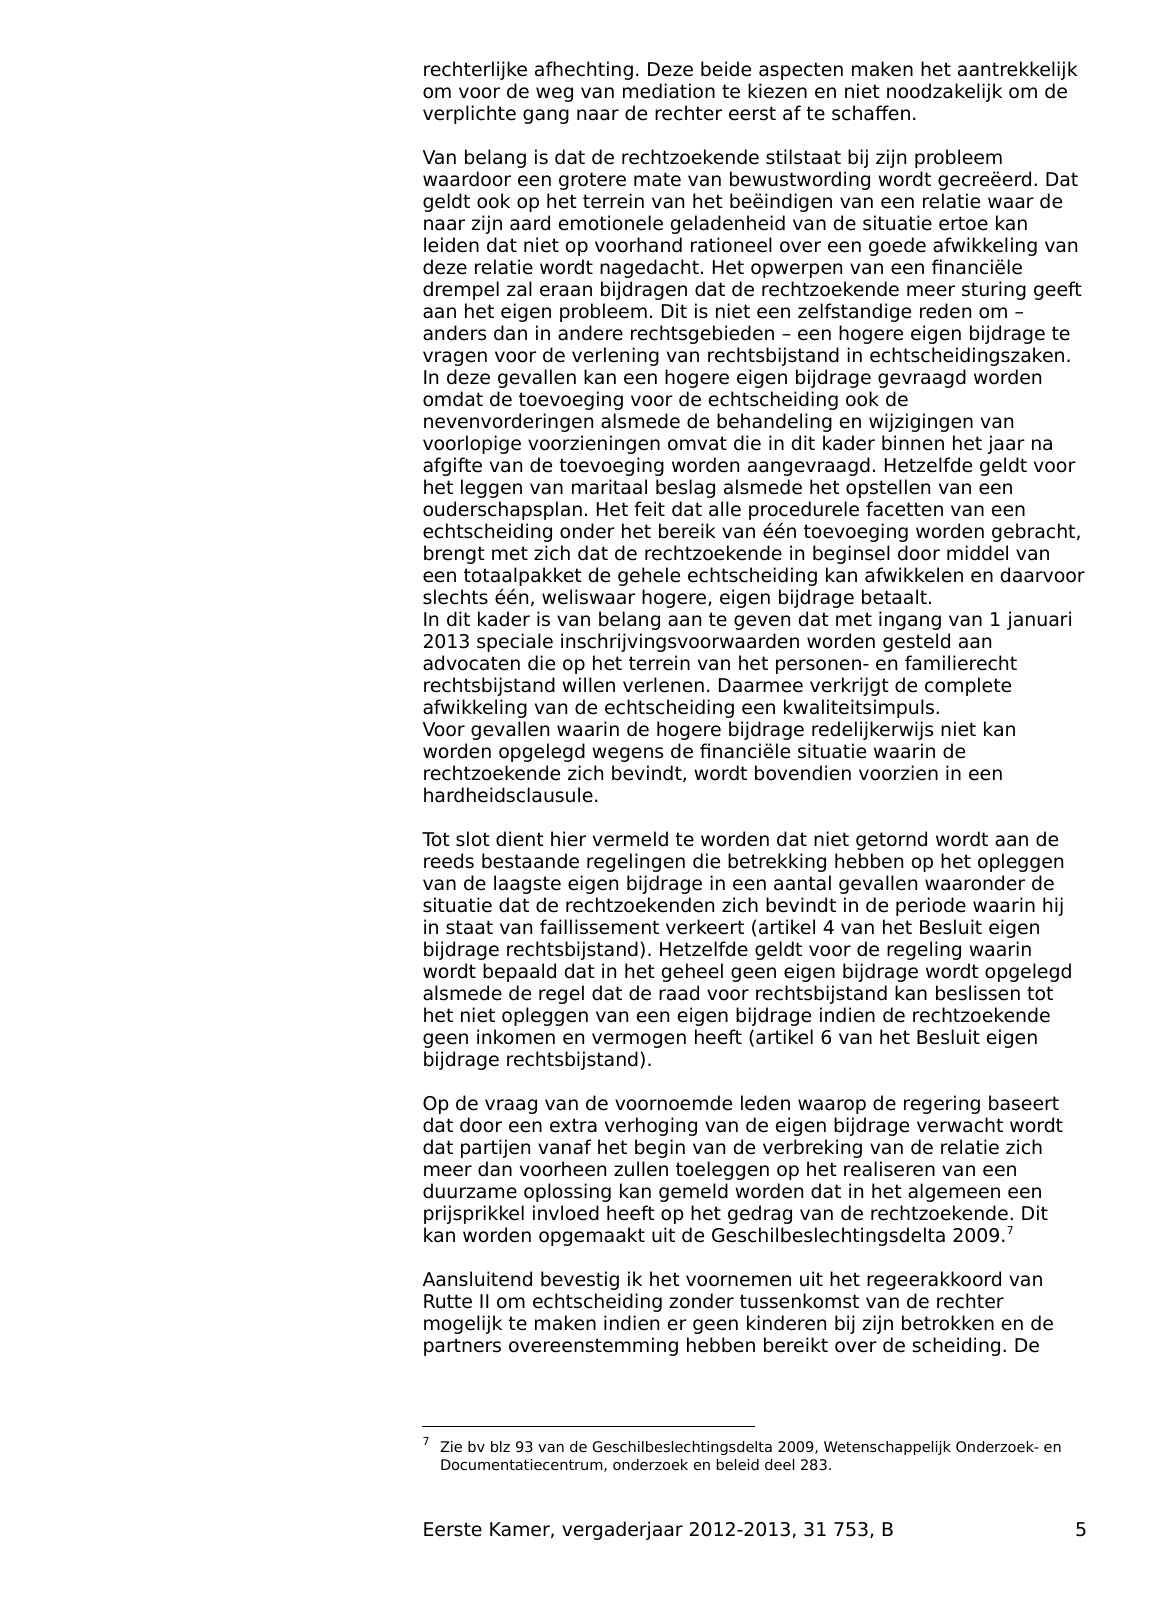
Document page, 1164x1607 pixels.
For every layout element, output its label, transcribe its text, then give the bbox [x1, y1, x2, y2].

text Zie bv blz 93 van de Geschilbeslechtingsdelta 2009, Wetenschappelijk Onderzoek- en Documentatiecentrum, onderzoek en beleid deel 283. [422, 1435, 1087, 1474]
text rechterlijke afhechting. Deze beide aspecten maken het aantrekkelijk om voor de weg van mediation te kiezen en niet noodzakelijk om de verplichte gang naar de rechter eerst af te schaffen. [422, 59, 1087, 125]
text Aansluitend bevestig ik het voornemen uit het regeerakkoord van Rutte II om echtscheiding zonder tussenkomst van de rechter mogelijk te maken indien er geen kinderen bij zijn betrokken en de partners overeenstemming hebben bereikt over de scheiding. De [422, 1269, 1087, 1357]
text Tot slot dient hier vermeld te worden dat niet getornd wordt aan de reeds bestaande regelingen die betrekking hebben op het opleggen van de laagste eigen bijdrage in een aantal gevallen waaronder de situatie dat de rechtzoekenden zich bevindt in de periode waarin hij in staat van faillissement verkeert (artikel 4 van het Besluit eigen bijdrage rechtsbijstand). Hetzelfde geldt voor de regeling waarin wordt bepaald dat in het geheel geen eigen bijdrage wordt opgelegd alsmede de regel dat de raad voor rechtsbijstand kan beslissen tot het niet opleggen van een eigen bijdrage indien de rechtzoekende geen inkomen en vermogen heeft (artikel 6 van het Besluit eigen bijdrage rechtsbijstand). [422, 829, 1087, 1071]
text Van belang is dat de rechtzoekende stilstaat bij zijn probleem waardoor een grotere mate van bewustwording wordt gecreëerd. Dat geldt ook op het terrein van het beëindigen van een relatie waar de naar zijn aard emotionele geladenheid van de situatie ertoe kan leiden dat niet op voorhand rationeel over een goede afwikkeling van deze relatie wordt nagedacht. Het opwerpen van een financiële drempel zal eraan bijdragen dat de rechtzoekende meer sturing geeft aan het eigen probleem. Dit is niet een zelfstandige reden om – anders dan in andere rechtsgebieden – een hogere eigen bijdrage te vragen voor de verlening van rechtsbijstand in echtscheidingszaken. In deze gevallen kan een hogere eigen bijdrage gevraagd worden omdat de toevoeging voor de echtscheiding ook de nevenvorderingen alsmede de behandeling en wijzigingen van voorlopige voorzieningen omvat die in dit kader binnen het jaar na afgifte van de toevoeging worden aangevraagd. Hetzelfde geldt voor het leggen van maritaal beslag alsmede het opstellen van een ouderschapsplan. Het feit dat alle procedurele facetten van een echtscheiding onder het bereik van één toevoeging worden gebracht, brengt met zich dat de rechtzoekende in beginsel door middel van een totaalpakket de gehele echtscheiding kan afwikkelen en daarvoor slechts één, weliswaar hogere, eigen bijdrage betaalt. [422, 147, 1087, 609]
text Op de vraag van de voornoemde leden waarop de regering baseert dat door een extra verhoging van de eigen bijdrage verwacht wordt dat partijen vanaf het begin van de verbreking van de relatie zich meer dan voorheen zullen toeleggen op het realiseren van een duurzame oplossing kan gemeld worden dat in het algemeen een prijsprikkel invloed heeft op het gedrag van de rechtzoekende. Dit kan worden opgemaakt uit de Geschilbeslechtingsdelta 2009. [422, 1093, 1087, 1247]
text Voor gevallen waarin de hogere bijdrage redelijkerwijs niet kan worden opgelegd wegens de financiële situatie waarin de rechtzoekende zich bevindt, wordt bovendien voorzien in een hardheidsclausule. [422, 719, 1087, 807]
text In dit kader is van belang aan te geven dat met ingang van 1 januari 2013 speciale inschrijvingsvoorwaarden worden gesteld aan advocaten die op het terrein van het personen- en familierecht rechtsbijstand willen verlenen. Daarmee verkrijgt de complete afwikkeling van de echtscheiding een kwaliteitsimpuls. [422, 609, 1087, 719]
